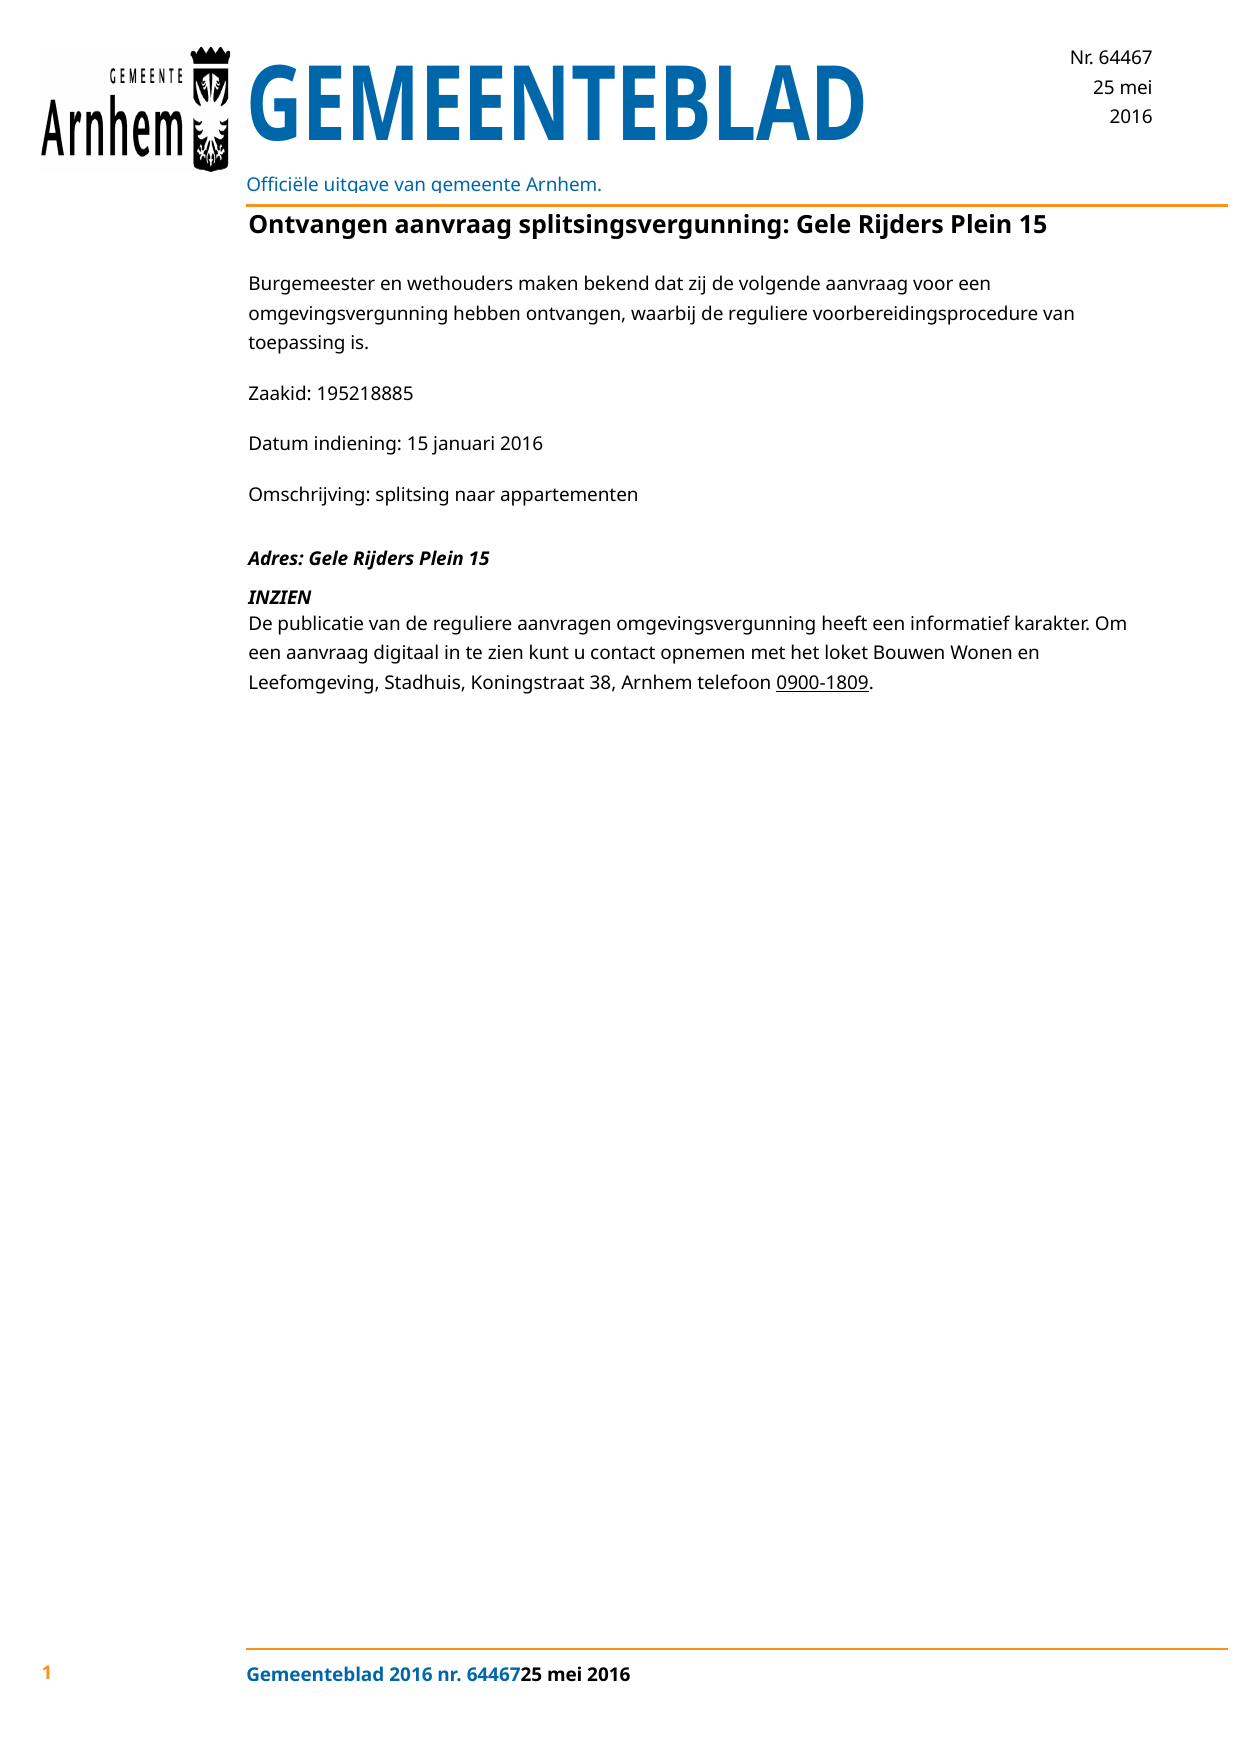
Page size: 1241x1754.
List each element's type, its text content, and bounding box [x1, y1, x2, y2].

text Adres: Gele Rijders Plein 15 [248, 545, 1152, 570]
text Zaakid: 195218885 [248, 380, 1152, 406]
text De publicatie van de reguliere aanvragen omgevingsvergunning heeft een informatief karakter. Om een aanvraag digitaal in te zien kunt u contact opnemen met het loket Bouwen Wonen en Leefomgeving, Stadhuis, Koningstraat 38, Arnhem telefoon 0900-1809. [248, 610, 1152, 694]
text Datum indiening: 15 januari 2016 [248, 430, 1152, 456]
picture [41, 47, 231, 172]
text Burgemeester en wethouders maken bekend dat zij de volgende aanvraag voor een omgevingsvergunning hebben ontvangen, waarbij de reguliere voorbereidingsprocedure van toepassing is. [248, 270, 1152, 355]
text Omschrijving: splitsing naar appartementen [248, 481, 1152, 506]
text Ontvangen aanvraag splitsingsvergunning: Gele Rijders Plein 15 [248, 207, 1152, 241]
text INZIEN [248, 584, 1152, 610]
